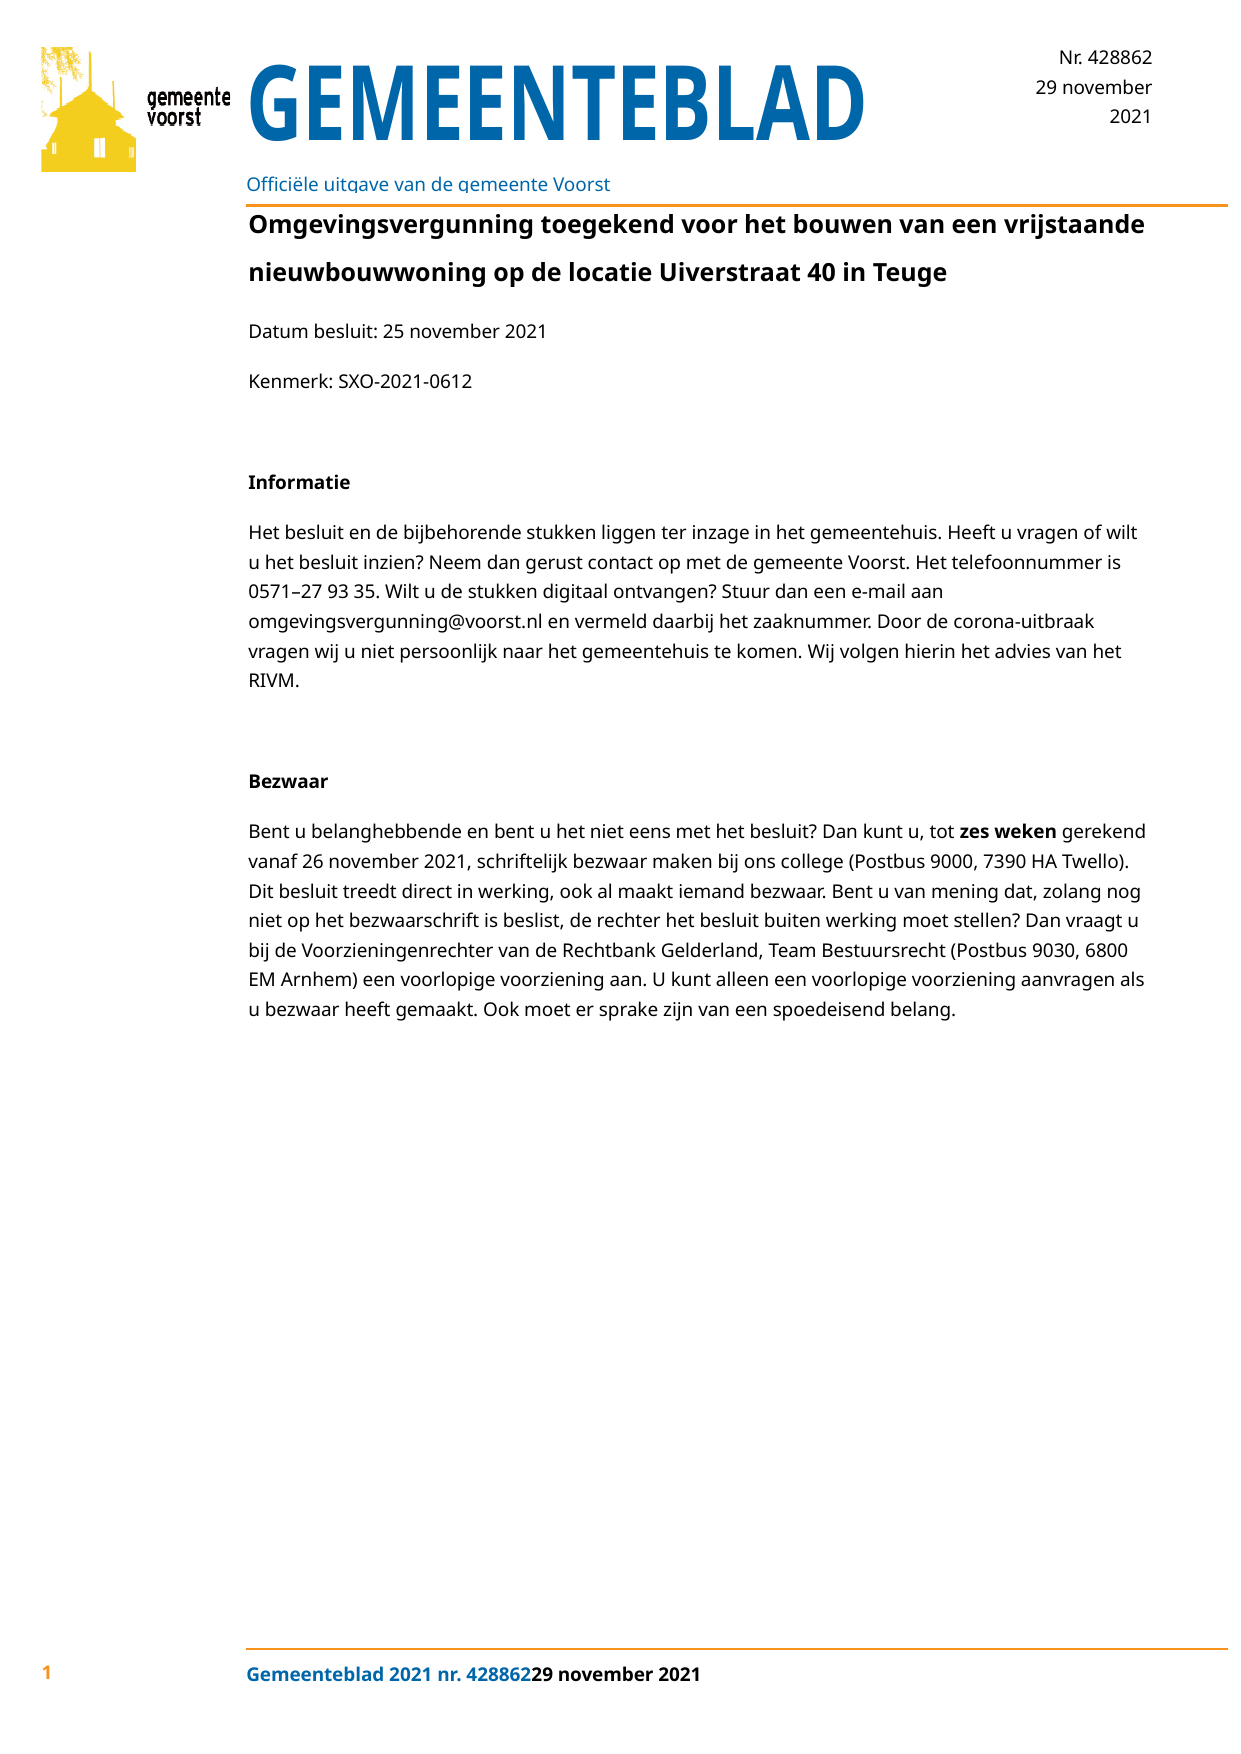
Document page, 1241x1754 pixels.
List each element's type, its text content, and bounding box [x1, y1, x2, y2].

text Informatie [248, 469, 1152, 495]
text Omgevingsvergunning toegekend voor het bouwen van een vrijstaande nieuwbouwwoning op de locatie Uiverstraat 40 in Teuge [248, 207, 1152, 288]
text Kenmerk: SXO-2021-0612 [248, 368, 1152, 394]
text Datum besluit: 25 november 2021 [248, 318, 1152, 344]
text Het besluit en de bijbehorende stukken liggen ter inzage in het gemeentehuis. Heeft u vragen of wilt u het besluit inzien? Neem dan gerust contact op met de gemeente Voorst. Het telefoonnummer is 0571–27 93 35. Wilt u de stukken digitaal ontvangen? Stuur dan een e-mail aan omgevingsvergunning@voorst.nl en vermeld daarbij het zaaknummer. Door de corona-uitbraak vragen wij u niet persoonlijk naar het gemeentehuis te komen. Wij volgen hierin het advies van het RIVM. [248, 519, 1152, 693]
text Bent u belanghebbende en bent u het niet eens met het besluit? Dan kunt u, tot zes weken gerekend vanaf 26 november 2021, schriftelijk bezwaar maken bij ons college (Postbus 9000, 7390 HA Twello). Dit besluit treedt direct in werking, ook al maakt iemand bezwaar. Bent u van mening dat, zolang nog niet op het bezwaarschrift is beslist, de rechter het besluit buiten werking moet stellen? Dan vraagt u bij de Voorzieningenrechter van de Rechtbank Gelderland, Team Bestuursrecht (Postbus 9030, 6800 EM Arnhem) een voorlopige voorziening aan. U kunt alleen een voorlopige voorziening aanvragen als u bezwaar heeft gemaakt. Ook moet er sprake zijn van een spoedeisend belang. [248, 819, 1152, 1022]
text Bezwaar [248, 768, 1152, 794]
picture [41, 47, 231, 172]
